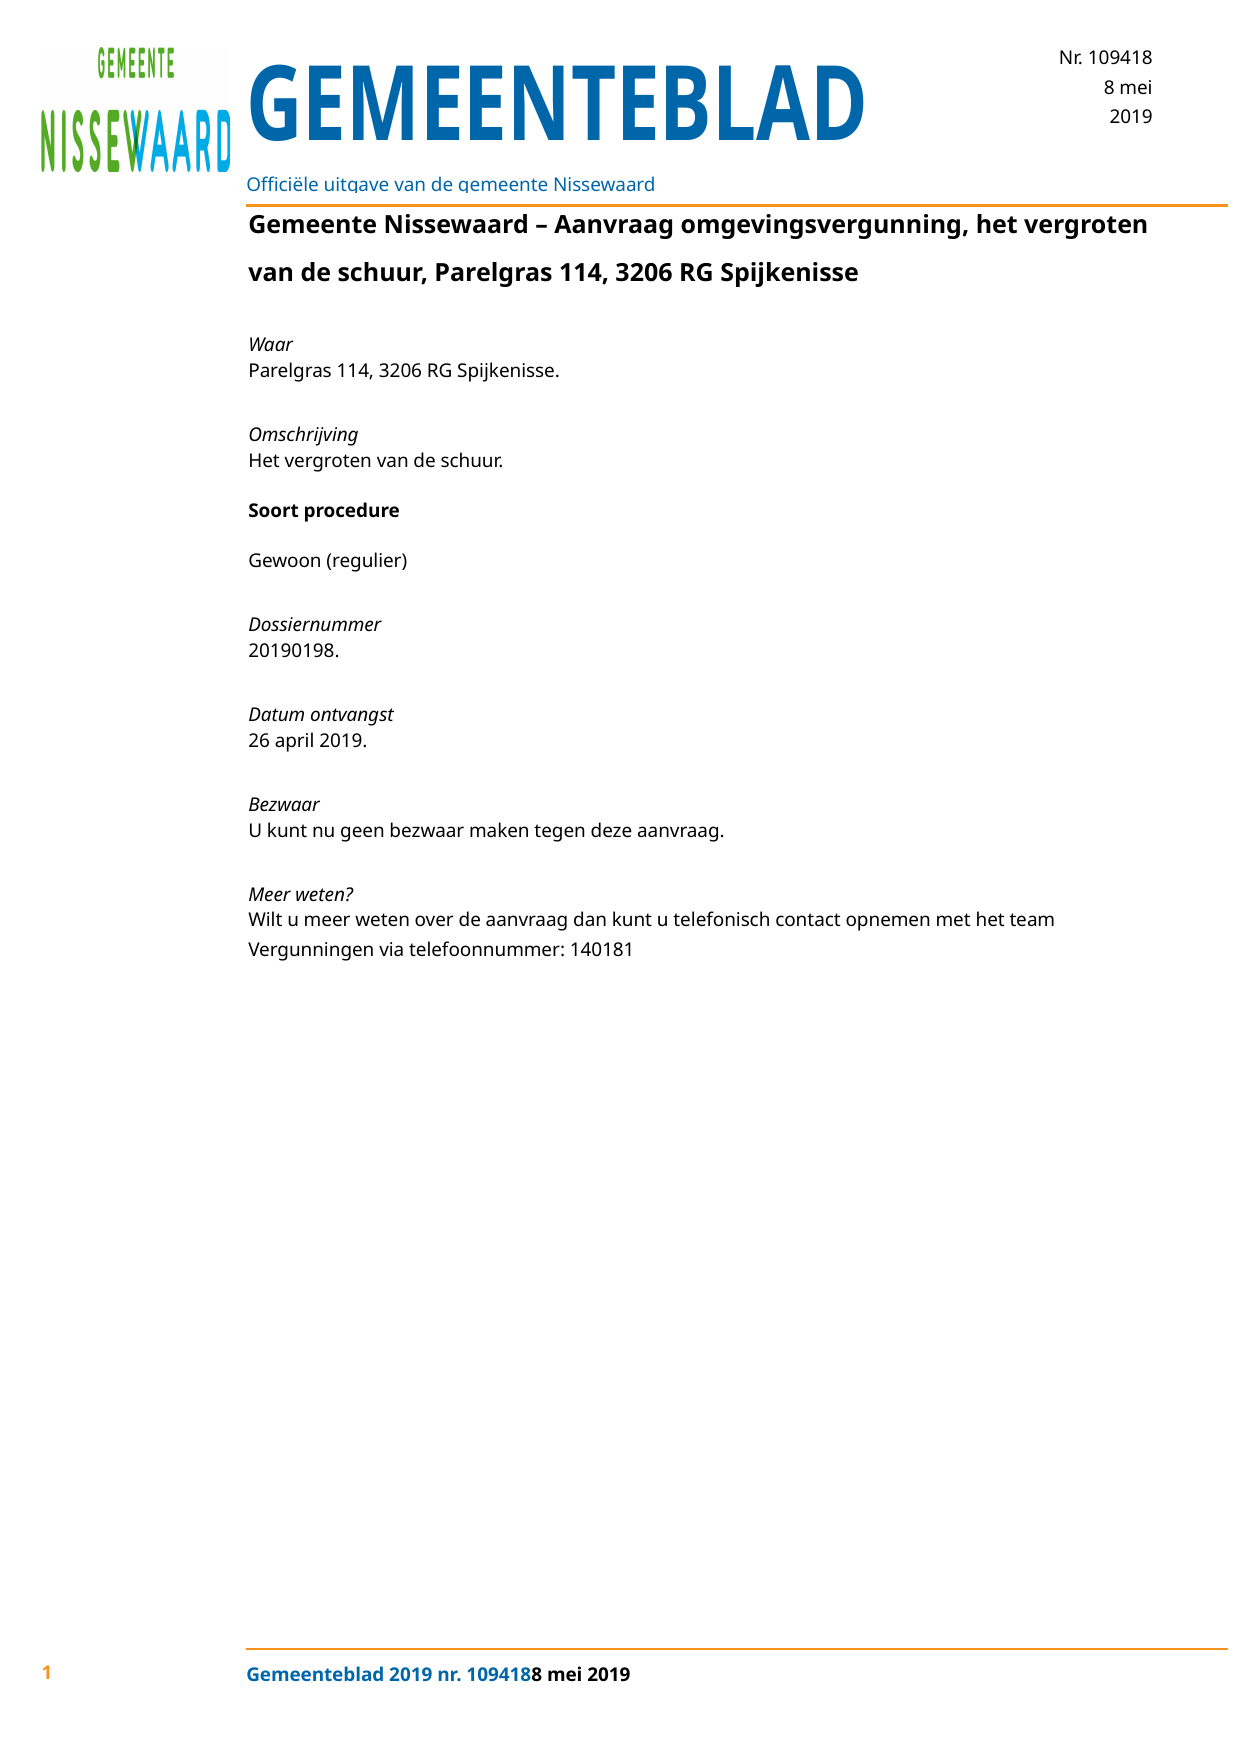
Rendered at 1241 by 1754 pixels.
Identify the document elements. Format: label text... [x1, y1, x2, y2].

picture [41, 47, 231, 172]
text Gewoon (regulier) [248, 548, 1152, 573]
picture [200, 151, 206, 172]
text 20190198. [248, 637, 1152, 663]
text U kunt nu geen bezwaar maken tegen deze aanvraag. [248, 817, 1152, 842]
text Bezwaar [248, 791, 1152, 817]
picture [222, 122, 227, 160]
text Parelgras 114, 3206 RG Spijkenisse. [248, 357, 1152, 383]
picture [154, 157, 165, 172]
text Omschrijving [248, 421, 1152, 447]
text Soort procedure [248, 497, 1152, 523]
text Gemeente Nissewaard – Aanvraag omgevingsvergunning, het vergroten van de schuur, Parelgras 114, 3206 RG Spijkenisse [248, 207, 1152, 288]
text Meer weten? [248, 881, 1152, 906]
picture [201, 122, 206, 138]
text 26 april 2019. [248, 727, 1152, 753]
text Datum ontvangst [248, 701, 1152, 727]
picture [176, 157, 187, 172]
text Wilt u meer weten over de aanvraag dan kunt u telefonisch contact opnemen met het team Vergunningen via telefoonnummer: 140181 [248, 906, 1152, 962]
text Het vergroten van de schuur. [248, 447, 1152, 473]
text Waar [248, 331, 1152, 357]
text Dossiernummer [248, 612, 1152, 637]
